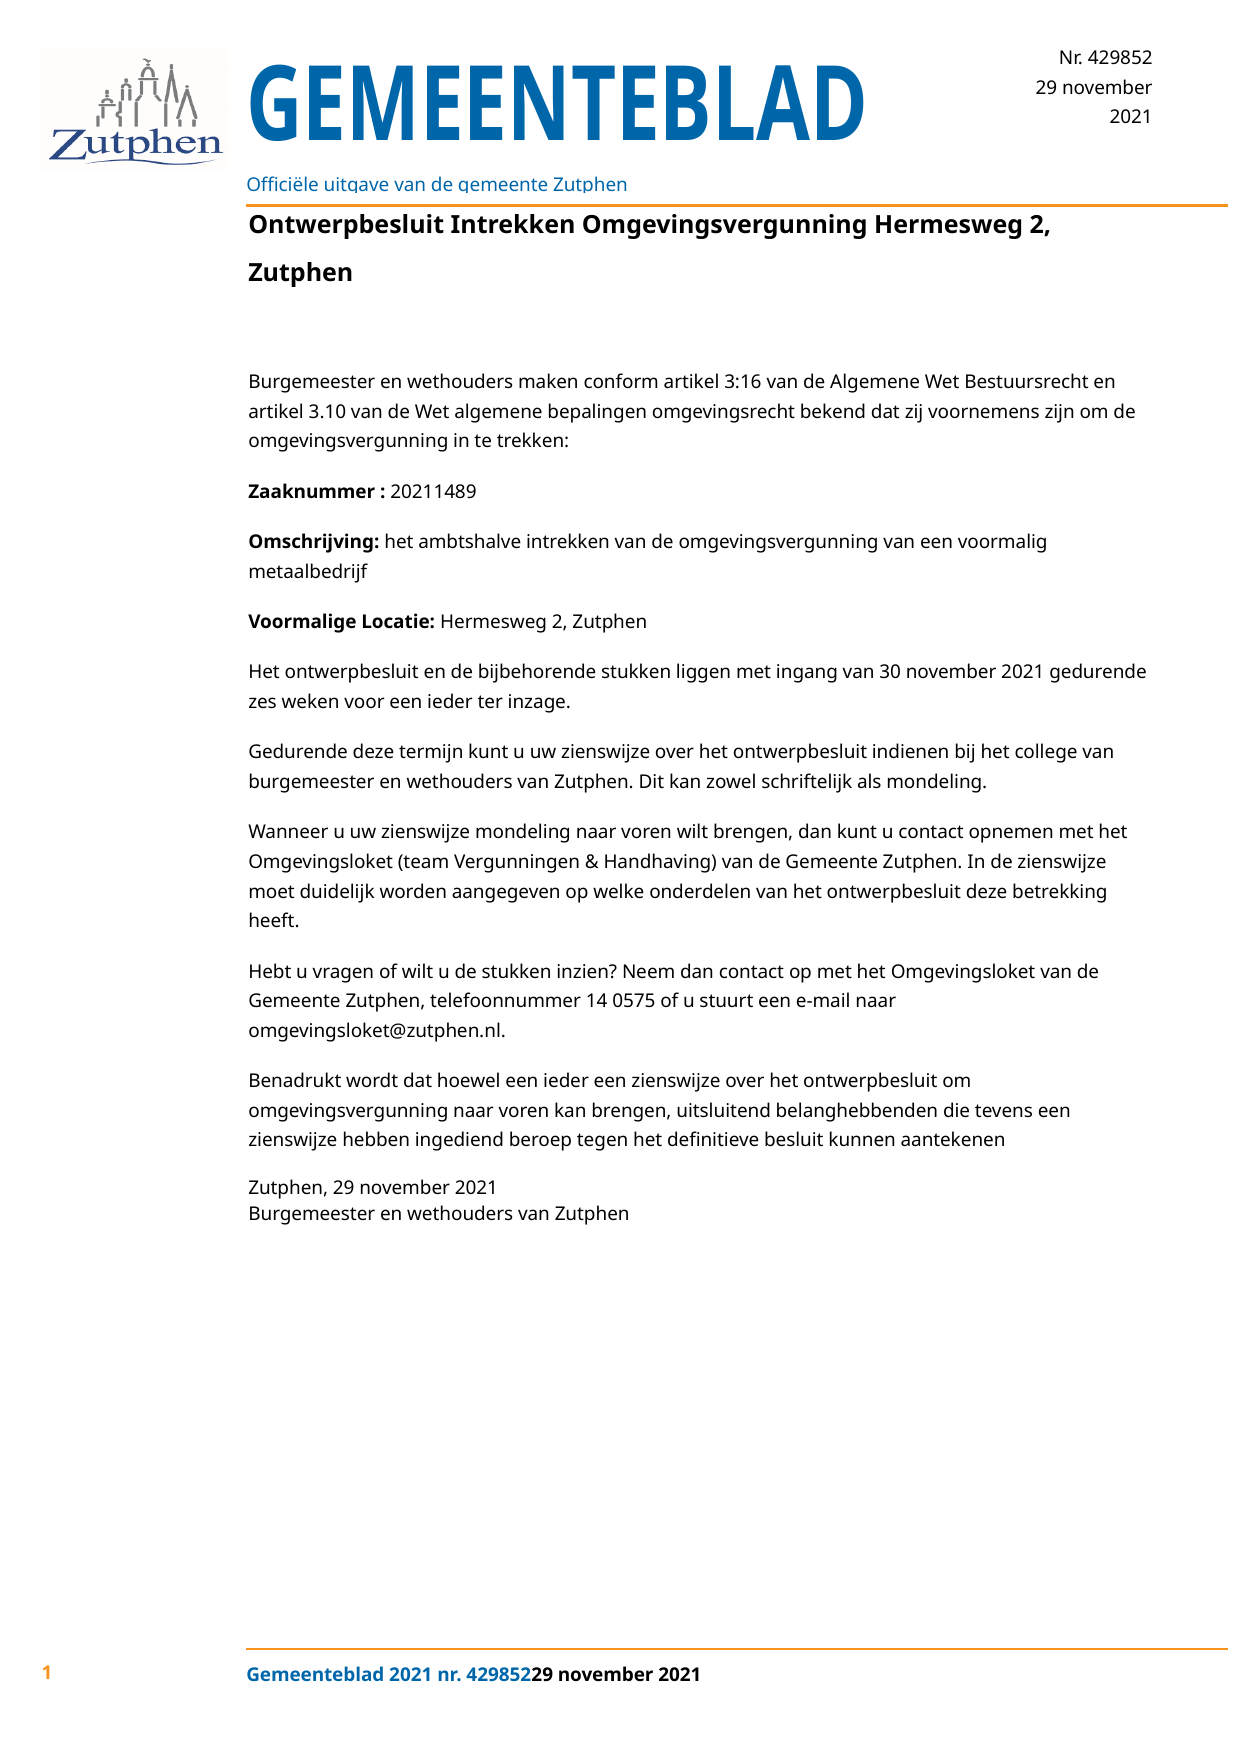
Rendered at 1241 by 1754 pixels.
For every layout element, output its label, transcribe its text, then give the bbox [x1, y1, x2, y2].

text Benadrukt wordt dat hoewel een ieder een zienswijze over het ontwerpbesluit om omgevingsvergunning naar voren kan brengen, uitsluitend belanghebbenden die tevens een zienswijze hebben ingediend beroep tegen het definitieve besluit kunnen aantekenen [248, 1067, 1152, 1152]
text Wanneer u uw zienswijze mondeling naar voren wilt brengen, dan kunt u contact opnemen met het Omgevingsloket (team Vergunningen & Handhaving) van de Gemeente Zutphen. In de zienswijze moet duidelijk worden aangegeven op welke onderdelen van het ontwerpbesluit deze betrekking heeft. [248, 819, 1152, 933]
text Zaaknummer : 20211489 [248, 478, 1152, 504]
text Voormalige Locatie: Hermesweg 2, Zutphen [248, 608, 1152, 634]
text Burgemeester en wethouders van Zutphen [248, 1200, 1152, 1226]
text Omschrijving: het ambtshalve intrekken van de omgevingsvergunning van een voormalig metaalbedrijf [248, 528, 1152, 584]
text Gedurende deze termijn kunt u uw zienswijze over het ontwerpbesluit indienen bij het college van burgemeester en wethouders van Zutphen. Dit kan zowel schriftelijk als mondeling. [248, 739, 1152, 794]
text Het ontwerpbesluit en de bijbehorende stukken liggen met ingang van 30 november 2021 gedurende zes weken voor een ieder ter inzage. [248, 659, 1152, 714]
text Ontwerpbesluit Intrekken Omgevingsvergunning Hermesweg 2, Zutphen [248, 207, 1152, 288]
picture [41, 47, 231, 172]
text Zutphen, 29 november 2021 [248, 1174, 1152, 1200]
text Hebt u vragen of wilt u de stukken inzien? Neem dan contact op met het Omgevingsloket van de Gemeente Zutphen, telefoonnummer 14 0575 of u stuurt een e-mail naar omgevingsloket@zutphen.nl. [248, 958, 1152, 1043]
text Burgemeester en wethouders maken conform artikel 3:16 van de Algemene Wet Bestuursrecht en artikel 3.10 van de Wet algemene bepalingen omgevingsrecht bekend dat zij voornemens zijn om de omgevingsvergunning in te trekken: [248, 368, 1152, 453]
